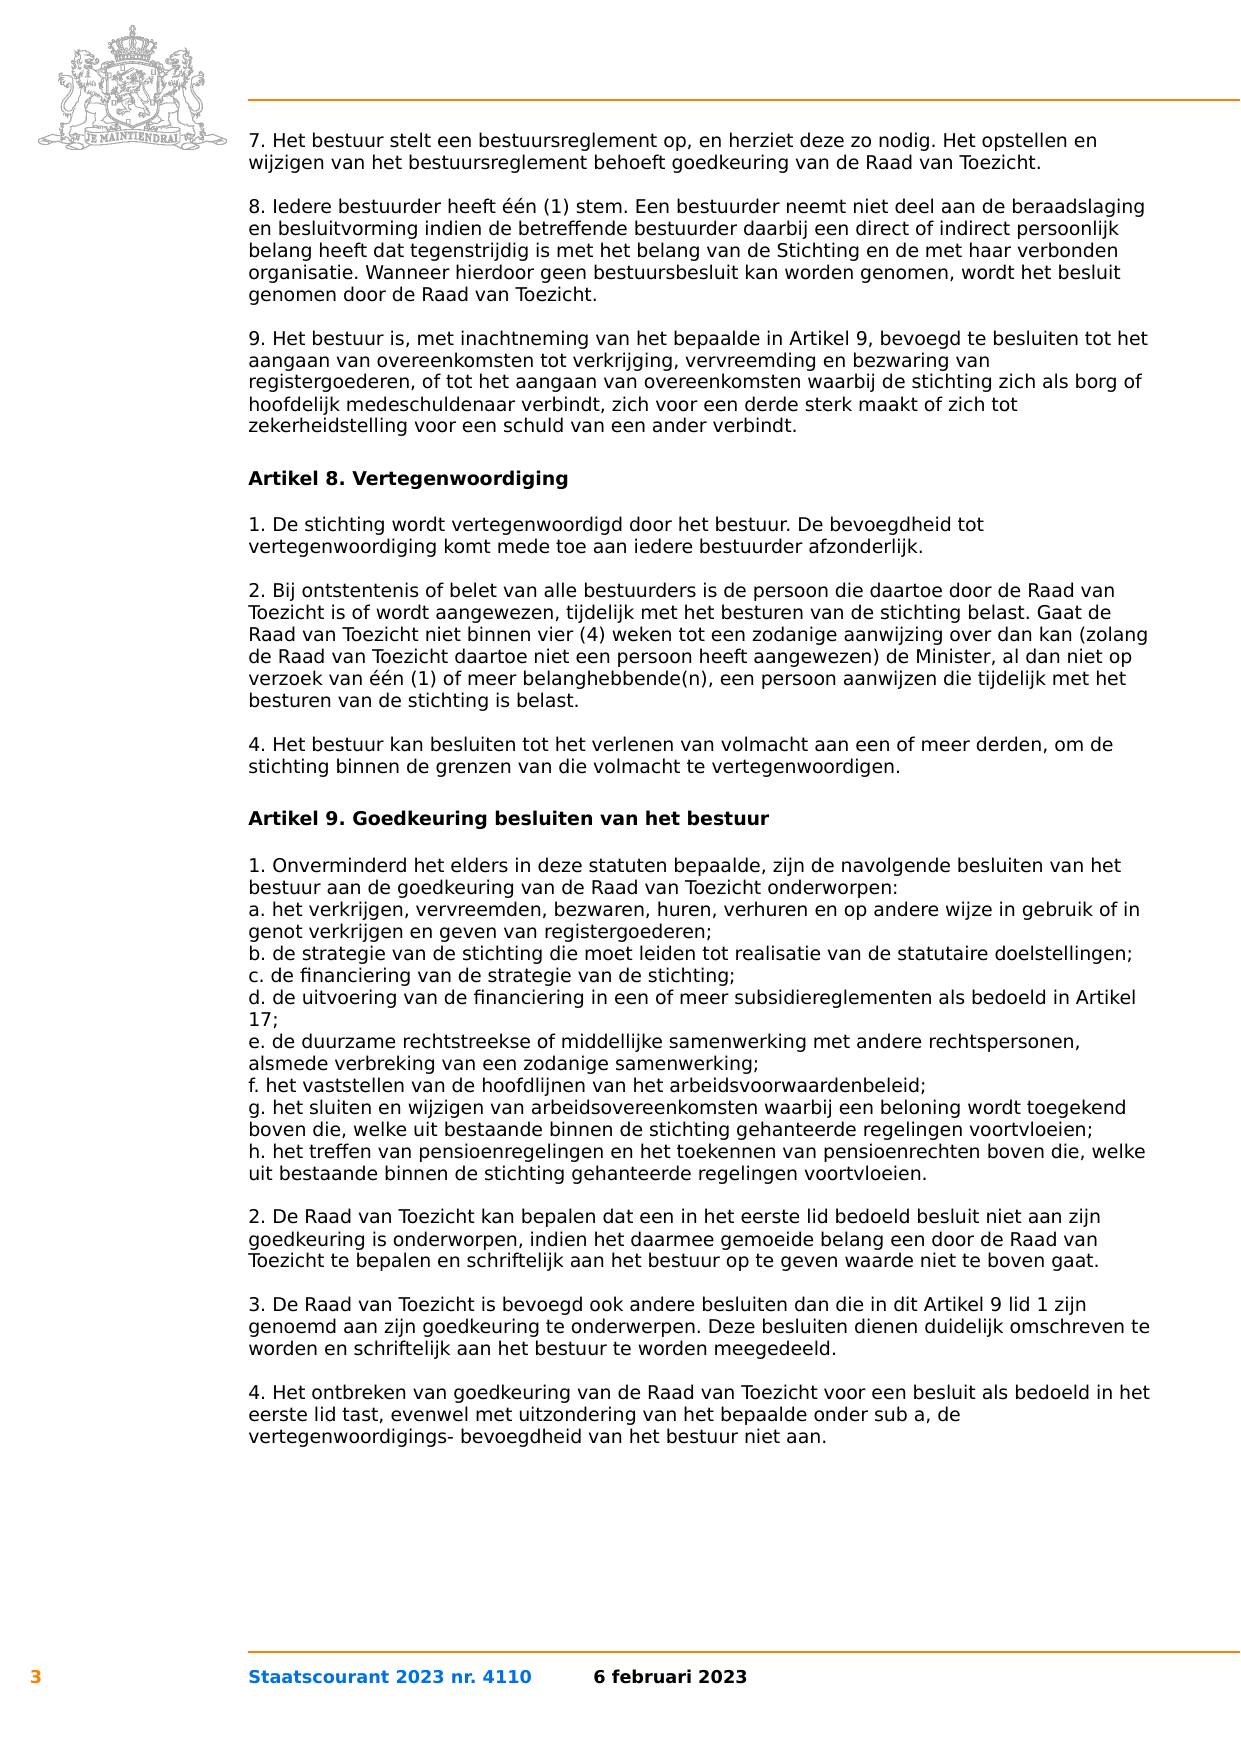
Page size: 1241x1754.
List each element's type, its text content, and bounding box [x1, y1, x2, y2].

text e. de duurzame rechtstreekse of middellijke samenwerking met andere rechtspersonen, alsmede verbreking van een zodanige samenwerking; [248, 1031, 1163, 1075]
text a. het verkrijgen, vervreemden, bezwaren, huren, verhuren en op andere wijze in gebruik of in genot verkrijgen en geven van registergoederen; [248, 899, 1163, 943]
text 9. Het bestuur is, met inachtneming van het bepaalde in Artikel 9, bevoegd te besluiten tot het aangaan van overeenkomsten tot verkrijging, vervreemding en bezwaring van registergoederen, of tot het aangaan van overeenkomsten waarbij de stichting zich als borg of hoofdelijk medeschuldenaar verbindt, zich voor een derde sterk maakt of zich tot zekerheidstelling voor een schuld van een ander verbindt. [248, 327, 1163, 437]
text 3. De Raad van Toezicht is bevoegd ook andere besluiten dan die in dit Artikel 9 lid 1 zijn genoemd aan zijn goedkeuring te onderwerpen. Deze besluiten dienen duidelijk omschreven te worden en schriftelijk aan het bestuur te worden meegedeeld. [248, 1294, 1163, 1360]
subtitle Artikel 9. Goedkeuring besluiten van het bestuur [248, 808, 1163, 830]
text 7. Het bestuur stelt een bestuursreglement op, en herziet deze zo nodig. Het opstellen en wijzigen van het bestuursreglement behoeft goedkeuring van de Raad van Toezicht. [248, 130, 1163, 174]
text 1. De stichting wordt vertegenwoordigd door het bestuur. De bevoegdheid tot vertegenwoordiging komt mede toe aan iedere bestuurder afzonderlijk. [248, 514, 1163, 558]
text 2. De Raad van Toezicht kan bepalen dat een in het eerste lid bedoeld besluit niet aan zijn goedkeuring is onderworpen, indien het daarmee gemoeide belang een door de Raad van Toezicht te bepalen en schriftelijk aan het bestuur op te geven waarde niet te boven gaat. [248, 1206, 1163, 1272]
text 2. Bij ontstentenis of belet van alle bestuurders is de persoon die daartoe door de Raad van Toezicht is of wordt aangewezen, tijdelijk met het besturen van de stichting belast. Gaat de Raad van Toezicht niet binnen vier (4) weken tot een zodanige aanwijzing over dan kan (zolang de Raad van Toezicht daartoe niet een persoon heeft aangewezen) de Minister, al dan niet op verzoek van één (1) of meer belanghebbende(n), een persoon aanwijzen die tijdelijk met het besturen van de stichting is belast. [248, 580, 1163, 712]
text 4. Het bestuur kan besluiten tot het verlenen van volmacht aan een of meer derden, om de stichting binnen de grenzen van die volmacht te vertegenwoordigen. [248, 734, 1163, 778]
text 4. Het ontbreken van goedkeuring van de Raad van Toezicht voor een besluit als bedoeld in het eerste lid tast, evenwel met uitzondering van het bepaalde onder sub a, de vertegenwoordigings- bevoegdheid van het bestuur niet aan. [248, 1382, 1163, 1448]
text c. de financiering van de strategie van de stichting; [248, 965, 1163, 987]
text 1. Onverminderd het elders in deze statuten bepaalde, zijn de navolgende besluiten van het bestuur aan de goedkeuring van de Raad van Toezicht onderworpen: [248, 855, 1163, 899]
text f. het vaststellen van de hoofdlijnen van het arbeidsvoorwaardenbeleid; [248, 1075, 1163, 1097]
text h. het treffen van pensioenregelingen en het toekennen van pensioenrechten boven die, welke uit bestaande binnen de stichting gehanteerde regelingen voortvloeien. [248, 1141, 1163, 1184]
text g. het sluiten en wijzigen van arbeidsovereenkomsten waarbij een beloning wordt toegekend boven die, welke uit bestaande binnen de stichting gehanteerde regelingen voortvloeien; [248, 1097, 1163, 1141]
text b. de strategie van de stichting die moet leiden tot realisatie van de statutaire doelstellingen; [248, 943, 1163, 965]
text d. de uitvoering van de financiering in een of meer subsidiereglementen als bedoeld in Artikel 17; [248, 987, 1163, 1031]
subtitle Artikel 8. Vertegenwoordiging [248, 467, 1163, 489]
picture [38, 25, 227, 150]
text 8. Iedere bestuurder heeft één (1) stem. Een bestuurder neemt niet deel aan de beraadslaging en besluitvorming indien de betreffende bestuurder daarbij een direct of indirect persoonlijk belang heeft dat tegenstrijdig is met het belang van de Stichting en de met haar verbonden organisatie. Wanneer hierdoor geen bestuursbesluit kan worden genomen, wordt het besluit genomen door de Raad van Toezicht. [248, 196, 1163, 306]
